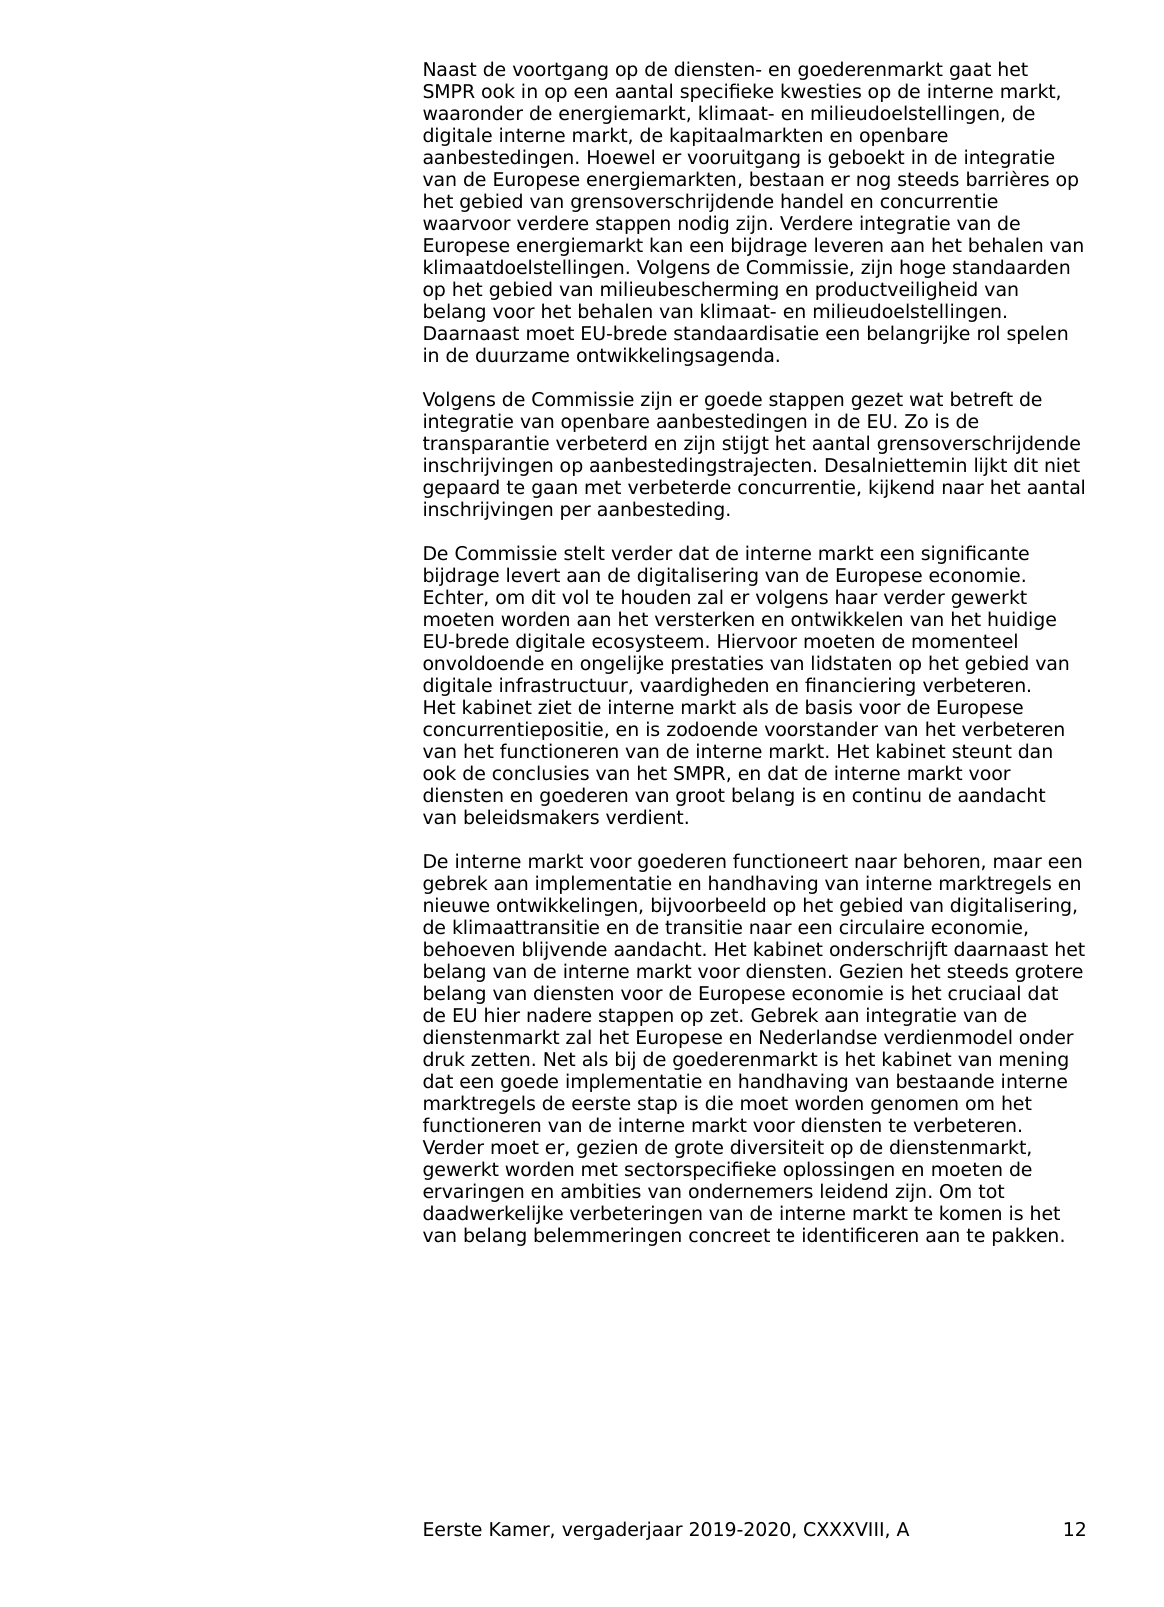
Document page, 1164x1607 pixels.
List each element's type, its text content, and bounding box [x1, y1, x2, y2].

text Het kabinet ziet de interne markt als de basis voor de Europese concurrentiepositie, en is zodoende voorstander van het verbeteren van het functioneren van de interne markt. Het kabinet steunt dan ook de conclusies van het SMPR, en dat de interne markt voor diensten en goederen van groot belang is en continu de aandacht van beleidsmakers verdient. [422, 697, 1087, 829]
text Volgens de Commissie zijn er goede stappen gezet wat betreft de integratie van openbare aanbestedingen in de EU. Zo is de transparantie verbeterd en zijn stijgt het aantal grensoverschrijdende inschrijvingen op aanbestedingstrajecten. Desalniettemin lijkt dit niet gepaard te gaan met verbeterde concurrentie, kijkend naar het aantal inschrijvingen per aanbesteding. [422, 389, 1087, 521]
text De interne markt voor goederen functioneert naar behoren, maar een gebrek aan implementatie en handhaving van interne marktregels en nieuwe ontwikkelingen, bijvoorbeeld op het gebied van digitalisering, de klimaattransitie en de transitie naar een circulaire economie, behoeven blijvende aandacht. Het kabinet onderschrijft daarnaast het belang van de interne markt voor diensten. Gezien het steeds grotere belang van diensten voor de Europese economie is het cruciaal dat de EU hier nadere stappen op zet. Gebrek aan integratie van de dienstenmarkt zal het Europese en Nederlandse verdienmodel onder druk zetten. Net als bij de goederenmarkt is het kabinet van mening dat een goede implementatie en handhaving van bestaande interne marktregels de eerste stap is die moet worden genomen om het functioneren van de interne markt voor diensten te verbeteren. Verder moet er, gezien de grote diversiteit op de dienstenmarkt, gewerkt worden met sectorspecifieke oplossingen en moeten de ervaringen en ambities van ondernemers leidend zijn. Om tot daadwerkelijke verbeteringen van de interne markt te komen is het van belang belemmeringen concreet te identificeren aan te pakken. [422, 851, 1087, 1247]
text De Commissie stelt verder dat de interne markt een significante bijdrage levert aan de digitalisering van de Europese economie. Echter, om dit vol te houden zal er volgens haar verder gewerkt moeten worden aan het versterken en ontwikkelen van het huidige EU-brede digitale ecosysteem. Hiervoor moeten de momenteel onvoldoende en ongelijke prestaties van lidstaten op het gebied van digitale infrastructuur, vaardigheden en financiering verbeteren. [422, 543, 1087, 697]
text Naast de voortgang op de diensten- en goederenmarkt gaat het SMPR ook in op een aantal specifieke kwesties op de interne markt, waaronder de energiemarkt, klimaat- en milieudoelstellingen, de digitale interne markt, de kapitaalmarkten en openbare aanbestedingen. Hoewel er vooruitgang is geboekt in de integratie van de Europese energiemarkten, bestaan er nog steeds barrières op het gebied van grensoverschrijdende handel en concurrentie waarvoor verdere stappen nodig zijn. Verdere integratie van de Europese energiemarkt kan een bijdrage leveren aan het behalen van klimaatdoelstellingen. Volgens de Commissie, zijn hoge standaarden op het gebied van milieubescherming en productveiligheid van belang voor het behalen van klimaat- en milieudoelstellingen. Daarnaast moet EU-brede standaardisatie een belangrijke rol spelen in de duurzame ontwikkelingsagenda. [422, 59, 1087, 367]
